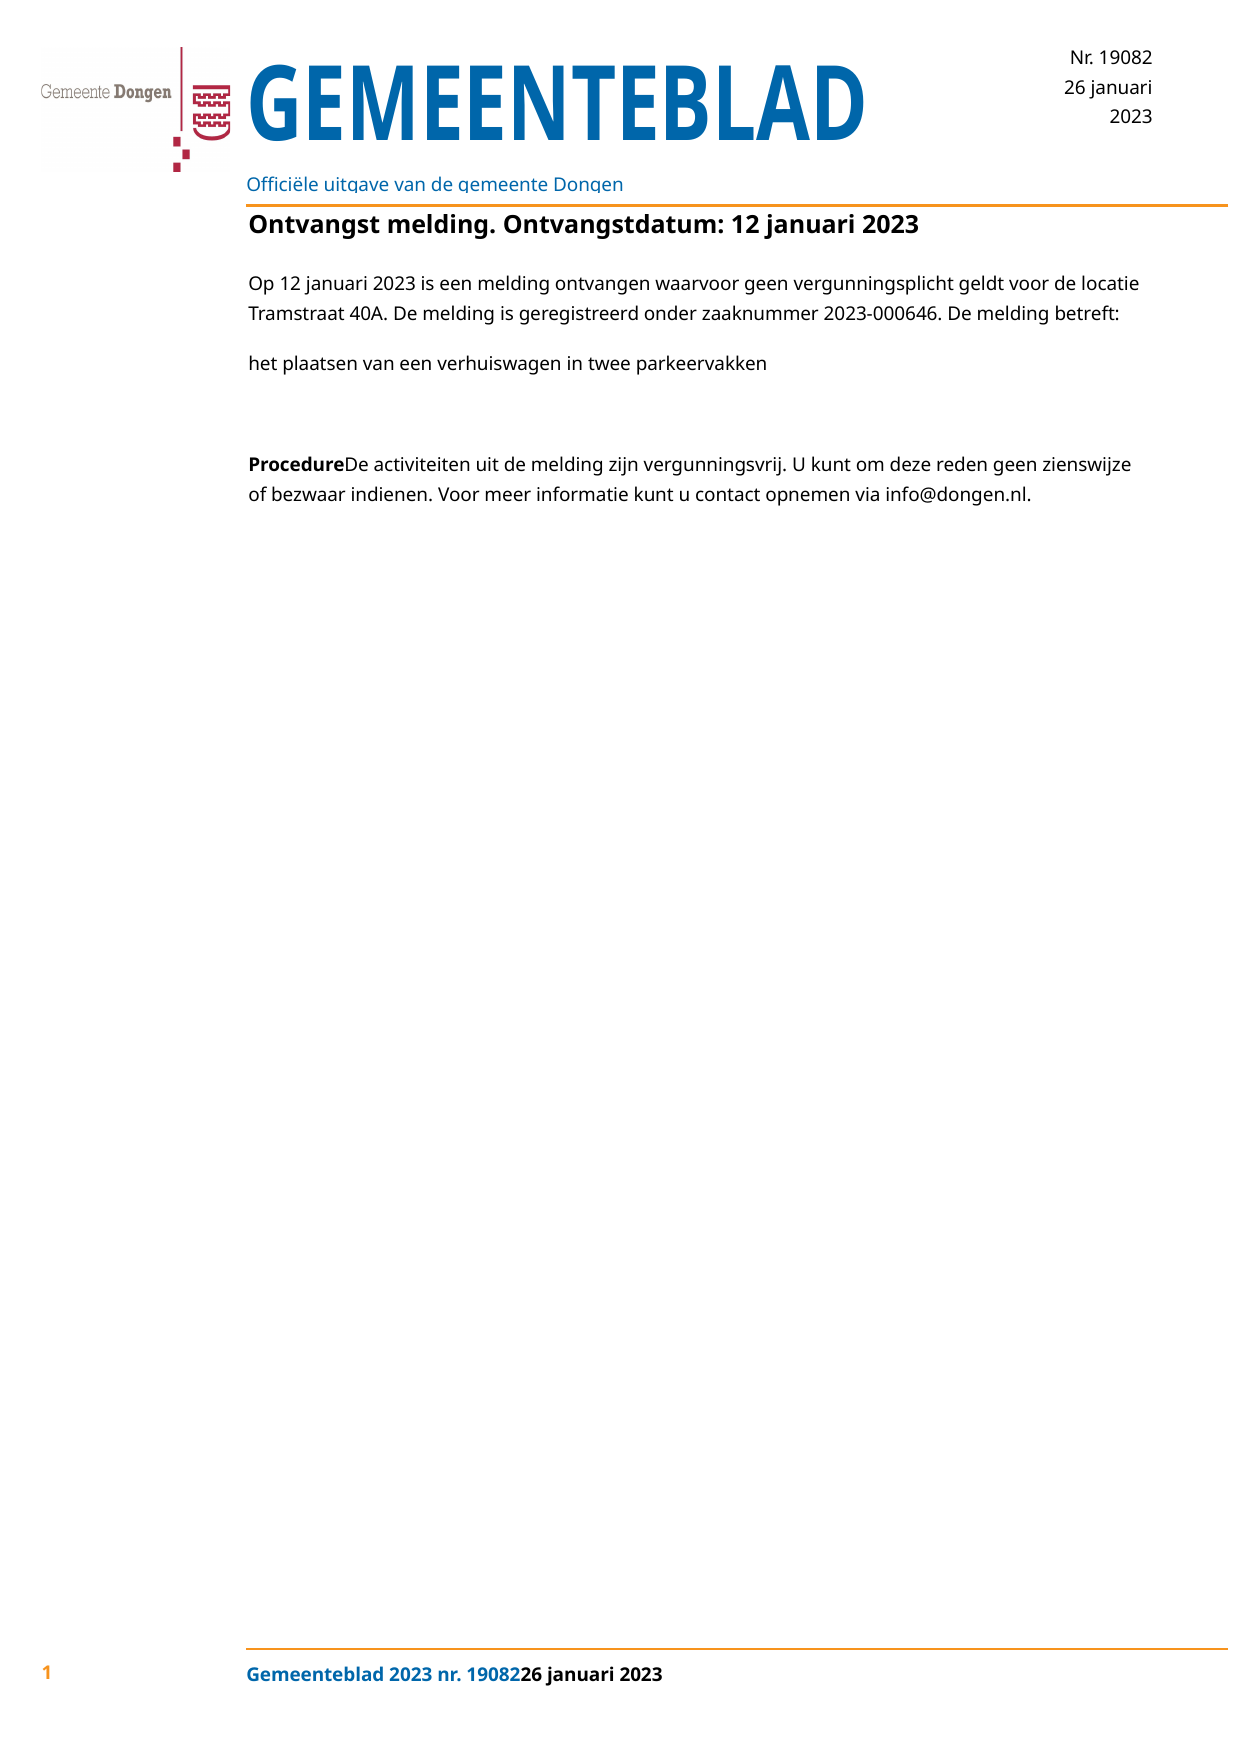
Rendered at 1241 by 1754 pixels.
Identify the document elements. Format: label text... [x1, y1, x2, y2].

text het plaatsen van een verhuiswagen in twee parkeervakken [248, 350, 1152, 376]
text Ontvangst melding. Ontvangstdatum: 12 januari 2023 [248, 207, 1152, 241]
picture [41, 47, 231, 172]
text ProcedureDe activiteiten uit de melding zijn vergunningsvrij. U kunt om deze reden geen zienswijze of bezwaar indienen. Voor meer informatie kunt u contact opnemen via info@dongen.nl. [248, 451, 1152, 506]
text Op 12 januari 2023 is een melding ontvangen waarvoor geen vergunningsplicht geldt voor de locatie Tramstraat 40A. De melding is geregistreerd onder zaaknummer 2023-000646. De melding betreft: [248, 270, 1152, 326]
